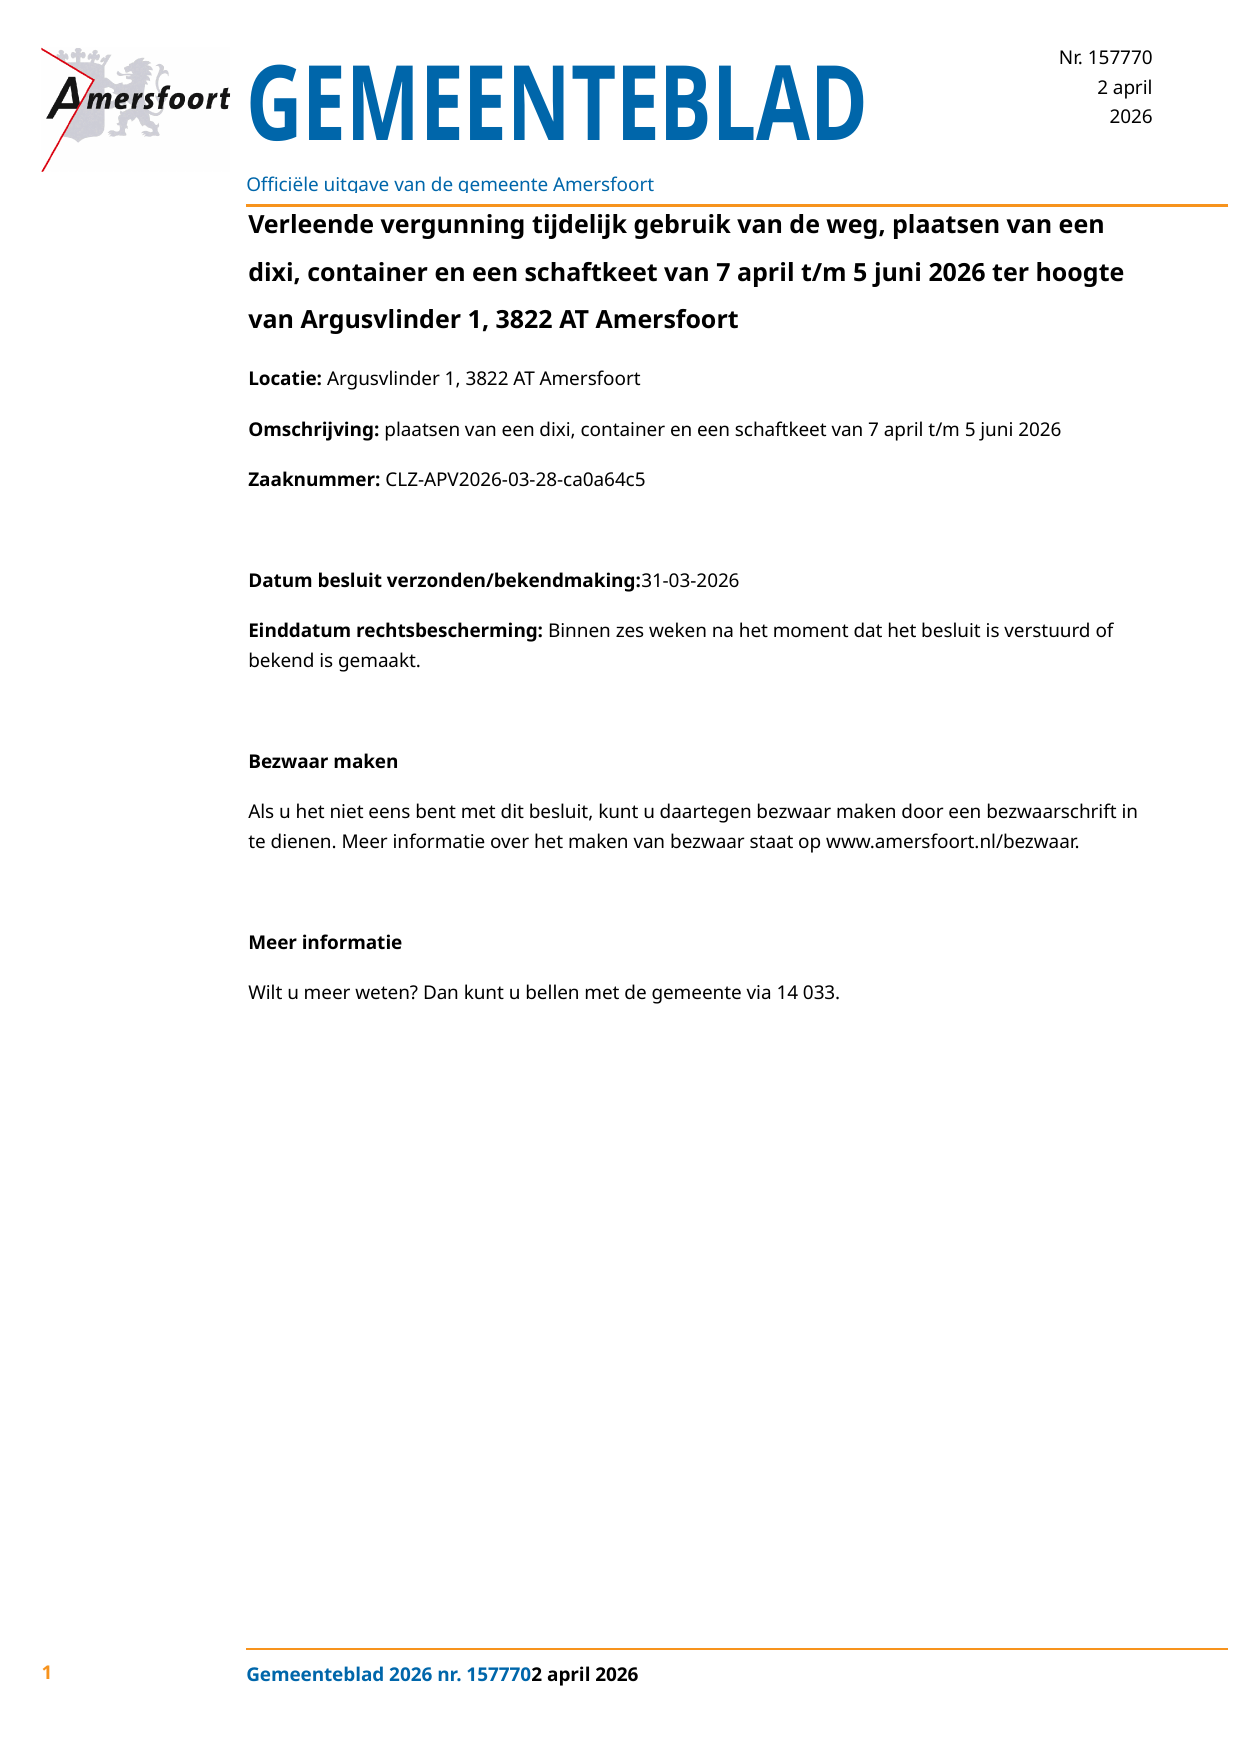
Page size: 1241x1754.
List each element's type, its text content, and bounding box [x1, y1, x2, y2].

text Wilt u meer weten? Dan kunt u bellen met de gemeente via 14 033. [248, 979, 1152, 1005]
text Einddatum rechtsbescherming: Binnen zes weken na het moment dat het besluit is verstuurd of bekend is gemaakt. [248, 618, 1152, 673]
text Verleende vergunning tijdelijk gebruik van de weg, plaatsen van een dixi, container en een schaftkeet van 7 april t/m 5 juni 2026 ter hoogte van Argusvlinder 1, 3822 AT Amersfoort [248, 207, 1152, 336]
text Als u het niet eens bent met dit besluit, kunt u daartegen bezwaar maken door een bezwaarschrift in te dienen. Meer informatie over het maken van bezwaar staat op www.amersfoort.nl/bezwaar. [248, 798, 1152, 854]
text Zaaknummer: CLZ-APV2026-03-28-ca0a64c5 [248, 466, 1152, 492]
text Datum besluit verzonden/bekendmaking:31-03-2026 [248, 567, 1152, 593]
text Omschrijving: plaatsen van een dixi, container en een schaftkeet van 7 april t/m 5 juni 2026 [248, 416, 1152, 442]
text Bezwaar maken [248, 748, 1152, 774]
text Meer informatie [248, 929, 1152, 954]
picture [41, 47, 231, 172]
text Locatie: Argusvlinder 1, 3822 AT Amersfoort [248, 366, 1152, 391]
